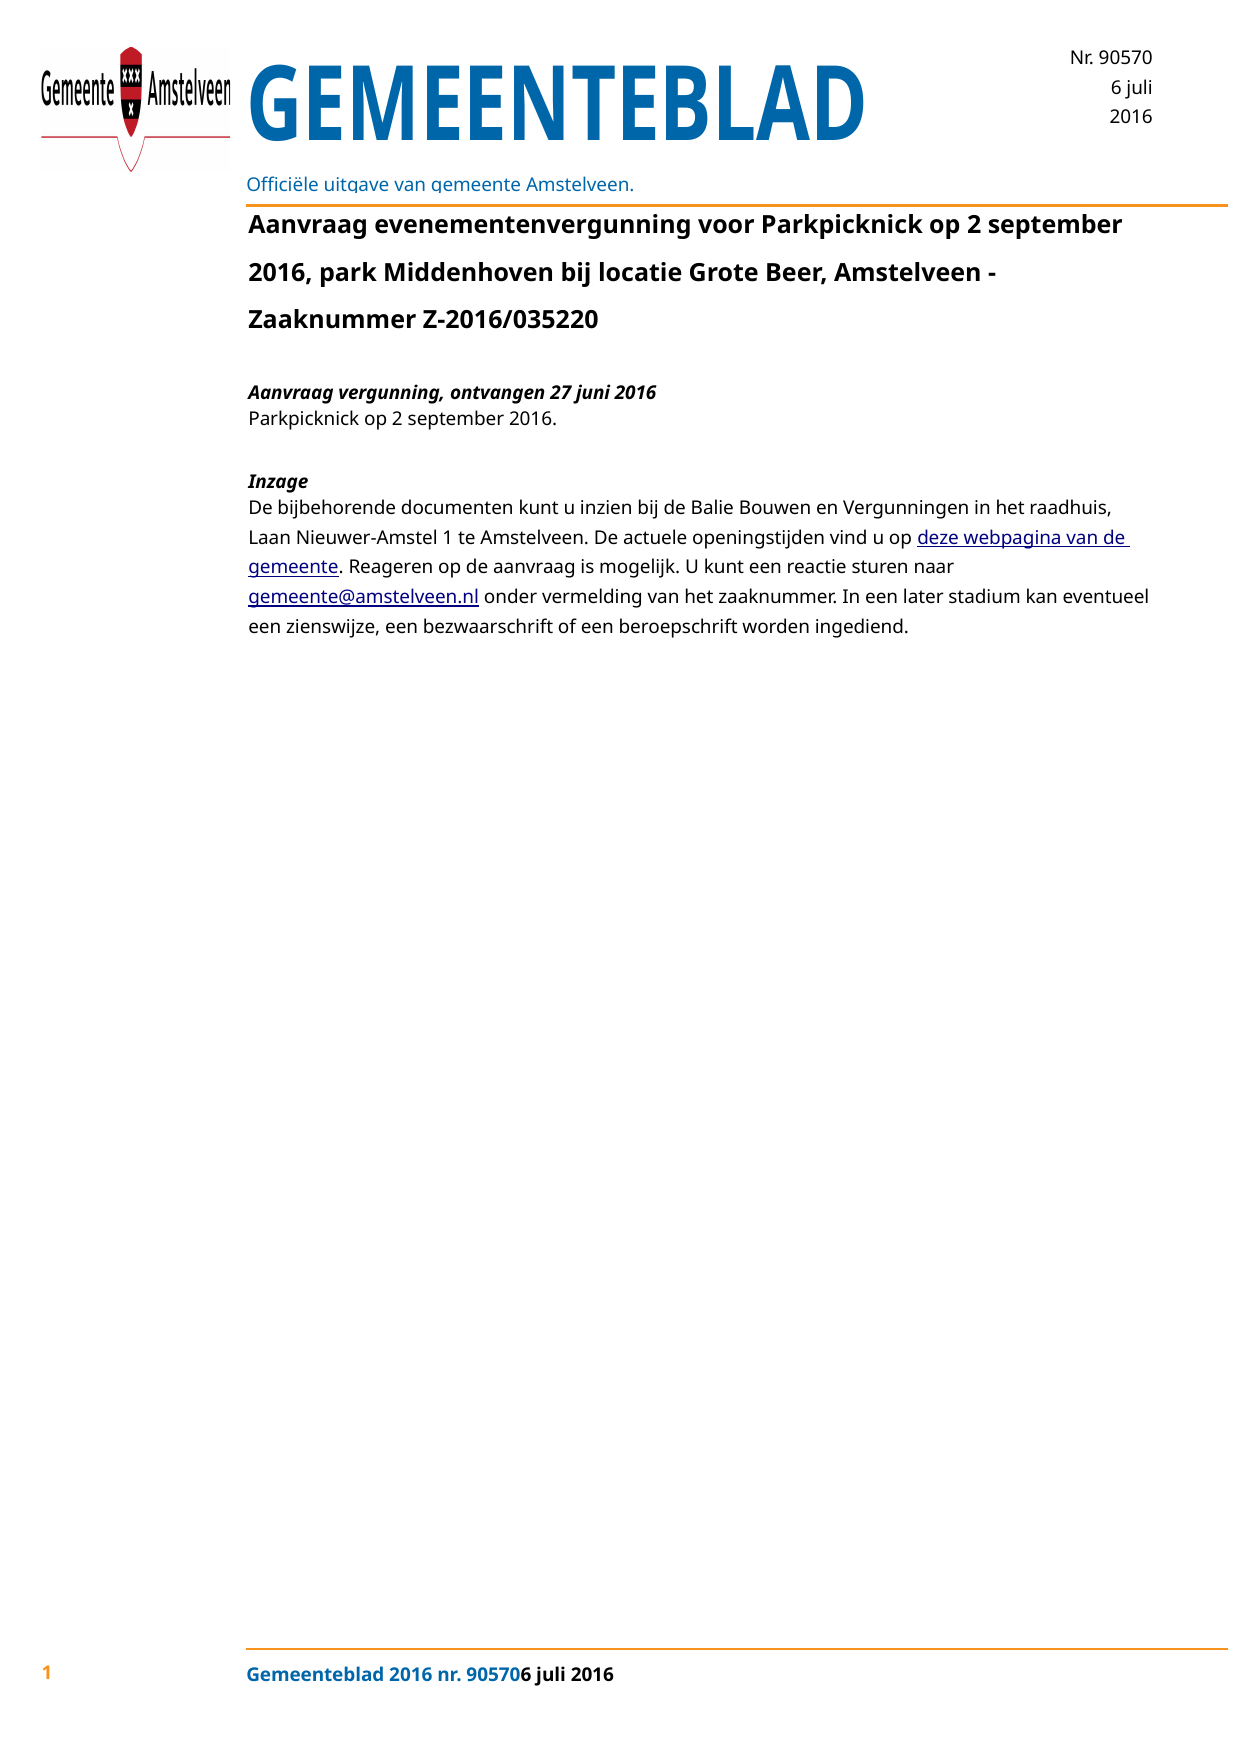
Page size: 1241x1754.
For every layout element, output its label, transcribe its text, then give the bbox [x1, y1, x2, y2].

text Parkpicknick op 2 september 2016. [248, 405, 1152, 431]
text De bijbehorende documenten kunt u inzien bij de Balie Bouwen en Vergunningen in het raadhuis, Laan Nieuwer-Amstel 1 te Amstelveen. De actuele openingstijden vind u op deze webpagina van de gemeente. Reageren op de aanvraag is mogelijk. U kunt een reactie sturen naar gemeente@amstelveen.nl onder vermelding van het zaaknummer. In een later stadium kan eventueel een zienswijze, een bezwaarschrift of een beroepschrift worden ingediend. [248, 494, 1152, 638]
text Aanvraag evenementenvergunning voor Parkpicknick op 2 september 2016, park Middenhoven bij locatie Grote Beer, Amstelveen - Zaaknummer Z-2016/035220 [248, 207, 1152, 336]
picture [41, 47, 231, 172]
text Aanvraag vergunning, ontvangen 27 juni 2016 [248, 379, 1152, 405]
text Inzage [248, 469, 1152, 494]
